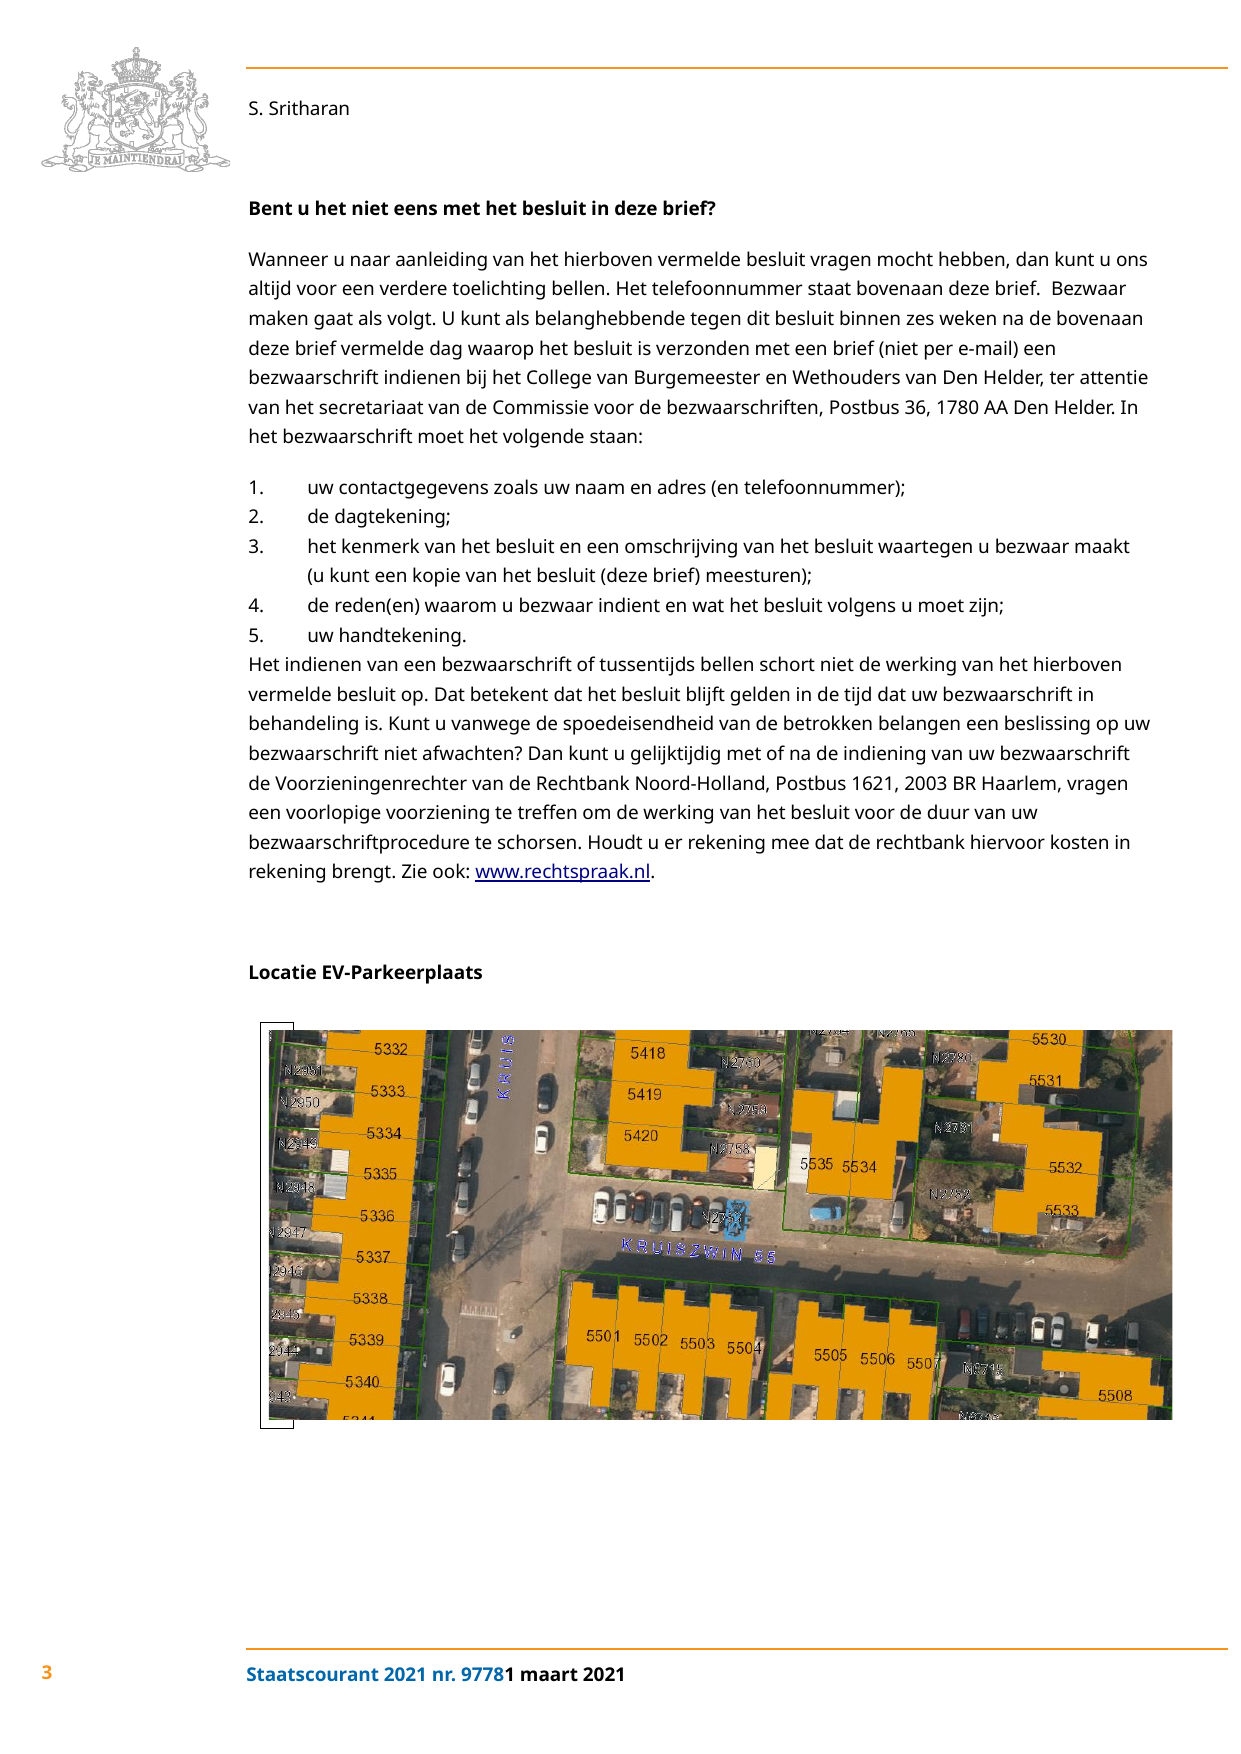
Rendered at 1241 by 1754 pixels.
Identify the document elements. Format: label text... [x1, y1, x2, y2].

picture [268, 1030, 1173, 1420]
text Bent u het niet eens met het besluit in deze brief? [248, 196, 1152, 221]
list de reden(en) waarom u bezwaar indient en wat het besluit volgens u moet zijn; [248, 592, 1152, 618]
text S. Sritharan [248, 95, 1152, 121]
text Locatie EV-Parkeerplaats [248, 959, 1152, 985]
list de dagtekening; [248, 503, 1152, 529]
picture [41, 47, 231, 172]
text Wanneer u naar aanleiding van het hierboven vermelde besluit vragen mocht hebben, dan kunt u ons altijd voor een verdere toelichting bellen. Het telefoonnummer staat bovenaan deze brief. Bezwaar maken gaat als volgt. U kunt als belanghebbende tegen dit besluit binnen zes weken na de bovenaan deze brief vermelde dag waarop het besluit is verzonden met een brief (niet per e-mail) een bezwaarschrift indienen bij het College van Burgemeester en Wethouders van Den Helder, ter attentie van het secretariaat van de Commissie voor de bezwaarschriften, Postbus 36, 1780 AA Den Helder. In het bezwaarschrift moet het volgende staan: [248, 246, 1152, 449]
text Het indienen van een bezwaarschrift of tussentijds bellen schort niet de werking van het hierboven vermelde besluit op. Dat betekent dat het besluit blijft gelden in de tijd dat uw bezwaarschrift in behandeling is. Kunt u vanwege de spoedeisendheid van de betrokken belangen een beslissing op uw bezwaarschrift niet afwachten? Dan kunt u gelijktijdig met of na de indiening van uw bezwaarschrift de Voorzieningenrechter van de Rechtbank Noord-Holland, Postbus 1621, 2003 BR Haarlem, vragen een voorlopige voorziening te treffen om de werking van het besluit voor de duur van uw bezwaarschriftprocedure te schorsen. Houdt u er rekening mee dat de rechtbank hiervoor kosten in rekening brengt. Zie ook: www.rechtspraak.nl. [248, 651, 1152, 884]
list het kenmerk van het besluit en een omschrijving van het besluit waartegen u bezwaar maakt (u kunt een kopie van het besluit (deze brief) meesturen); [248, 533, 1152, 588]
list uw handtekening. [248, 622, 1152, 648]
list uw contactgegevens zoals uw naam en adres (en telefoonnummer); [248, 474, 1152, 500]
